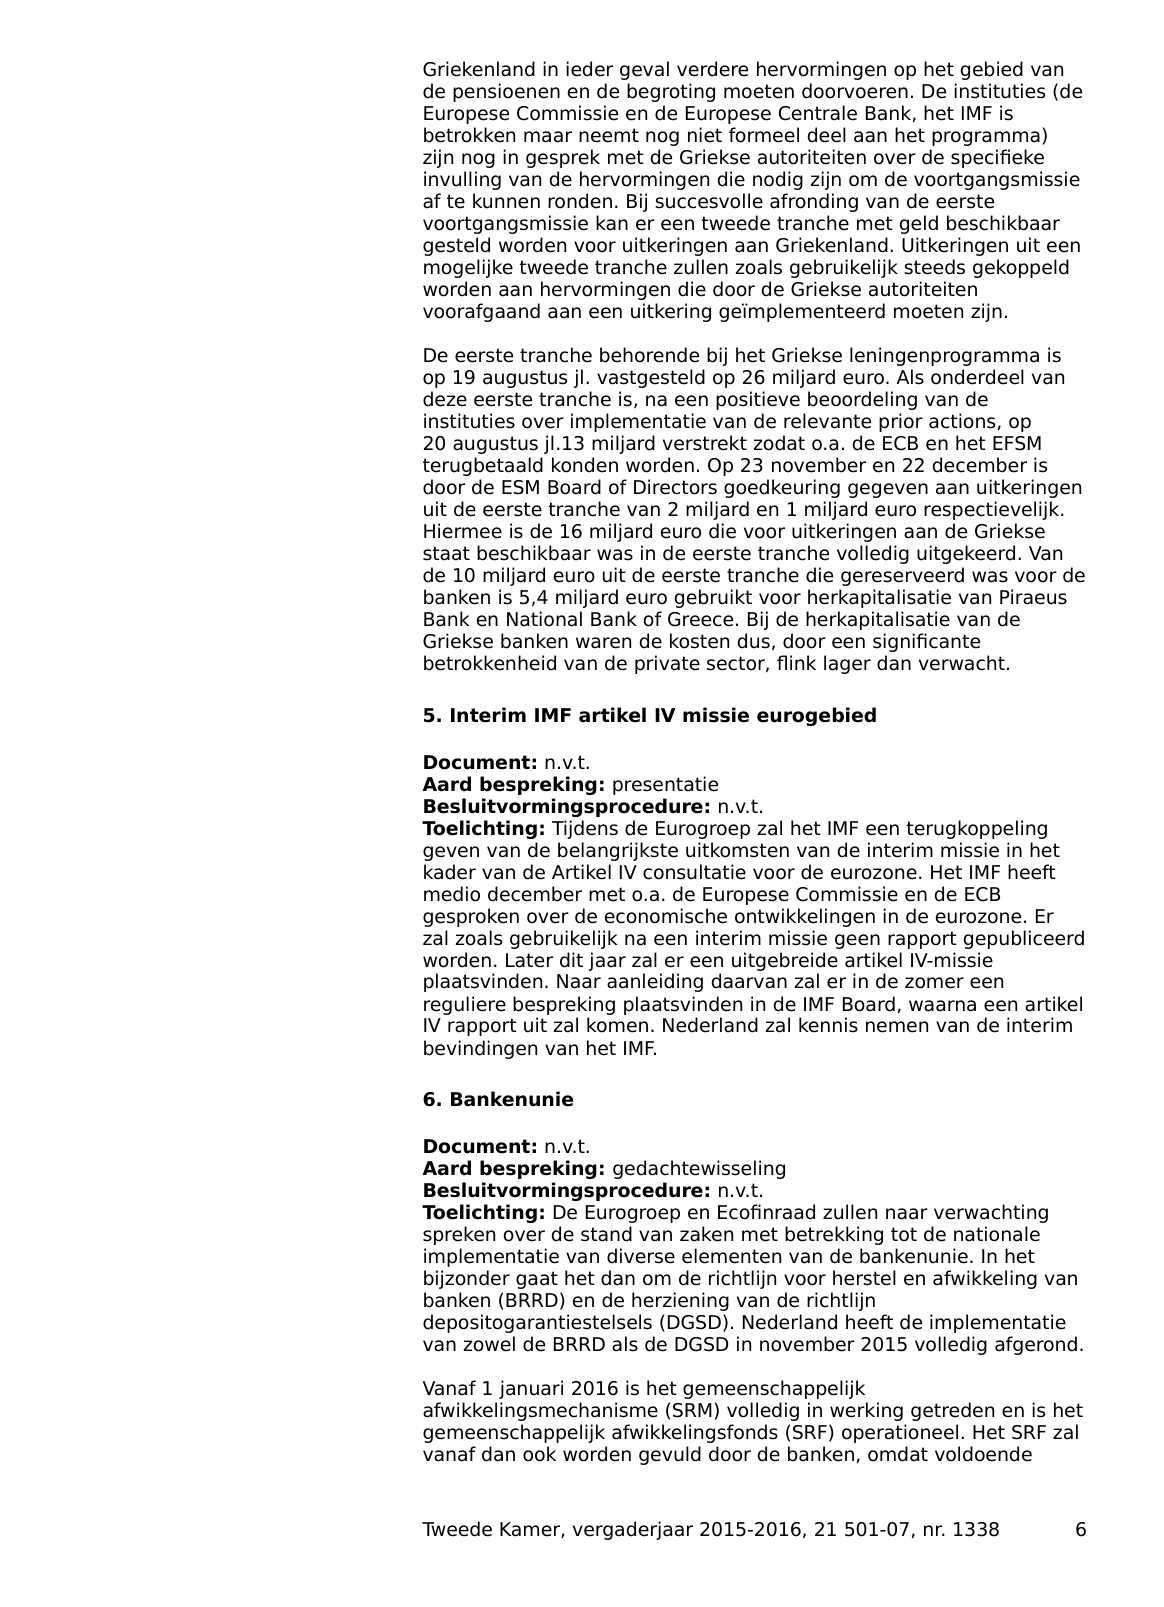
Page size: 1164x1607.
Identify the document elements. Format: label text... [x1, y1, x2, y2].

text Besluitvormingsprocedure: n.v.t. [422, 1180, 1087, 1202]
subtitle 6. Bankenunie [422, 1089, 1087, 1111]
text Besluitvormingsprocedure: n.v.t. [422, 796, 1087, 818]
text Aard bespreking: gedachtewisseling [422, 1158, 1087, 1180]
text Toelichting: Tijdens de Eurogroep zal het IMF een terugkoppeling geven van de belangrijkste uitkomsten van de interim missie in het kader van de Artikel IV consultatie voor de eurozone. Het IMF heeft medio december met o.a. de Europese Commissie en de ECB gesproken over de economische ontwikkelingen in de eurozone. Er zal zoals gebruikelijk na een interim missie geen rapport gepubliceerd worden. Later dit jaar zal er een uitgebreide artikel IV-missie plaatsvinden. Naar aanleiding daarvan zal er in de zomer een reguliere bespreking plaatsvinden in de IMF Board, waarna een artikel IV rapport uit zal komen. Nederland zal kennis nemen van de interim bevindingen van het IMF. [422, 818, 1087, 1059]
text Aard bespreking: presentatie [422, 774, 1087, 796]
text Document: n.v.t. [422, 752, 1087, 774]
text Document: n.v.t. [422, 1136, 1087, 1158]
text Toelichting: De Eurogroep en Ecofinraad zullen naar verwachting spreken over de stand van zaken met betrekking tot de nationale implementatie van diverse elementen van de bankenunie. In het bijzonder gaat het dan om de richtlijn voor herstel en afwikkeling van banken (BRRD) en de herziening van de richtlijn depositogarantiestelsels (DGSD). Nederland heeft de implementatie van zowel de BRRD als de DGSD in november 2015 volledig afgerond. [422, 1202, 1087, 1356]
text Vanaf 1 januari 2016 is het gemeenschappelijk afwikkelingsmechanisme (SRM) volledig in werking getreden en is het gemeenschappelijk afwikkelingsfonds (SRF) operationeel. Het SRF zal vanaf dan ook worden gevuld door de banken, omdat voldoende [422, 1378, 1087, 1466]
subtitle 5. Interim IMF artikel IV missie eurogebied [422, 705, 1087, 727]
text Griekenland in ieder geval verdere hervormingen op het gebied van de pensioenen en de begroting moeten doorvoeren. De instituties (de Europese Commissie en de Europese Centrale Bank, het IMF is betrokken maar neemt nog niet formeel deel aan het programma) zijn nog in gesprek met de Griekse autoriteiten over de specifieke invulling van de hervormingen die nodig zijn om de voortgangsmissie af te kunnen ronden. Bij succesvolle afronding van de eerste voortgangsmissie kan er een tweede tranche met geld beschikbaar gesteld worden voor uitkeringen aan Griekenland. Uitkeringen uit een mogelijke tweede tranche zullen zoals gebruikelijk steeds gekoppeld worden aan hervormingen die door de Griekse autoriteiten voorafgaand aan een uitkering geïmplementeerd moeten zijn. [422, 59, 1087, 323]
text De eerste tranche behorende bij het Griekse leningenprogramma is op 19 augustus jl. vastgesteld op 26 miljard euro. Als onderdeel van deze eerste tranche is, na een positieve beoordeling van de instituties over implementatie van de relevante prior actions, op 20 augustus jl.13 miljard verstrekt zodat o.a. de ECB en het EFSM terugbetaald konden worden. Op 23 november en 22 december is door de ESM Board of Directors goedkeuring gegeven aan uitkeringen uit de eerste tranche van 2 miljard en 1 miljard euro respectievelijk. Hiermee is de 16 miljard euro die voor uitkeringen aan de Griekse staat beschikbaar was in de eerste tranche volledig uitgekeerd. Van de 10 miljard euro uit de eerste tranche die gereserveerd was voor de banken is 5,4 miljard euro gebruikt voor herkapitalisatie van Piraeus Bank en National Bank of Greece. Bij de herkapitalisatie van de Griekse banken waren de kosten dus, door een significante betrokkenheid van de private sector, flink lager dan verwacht. [422, 345, 1087, 675]
